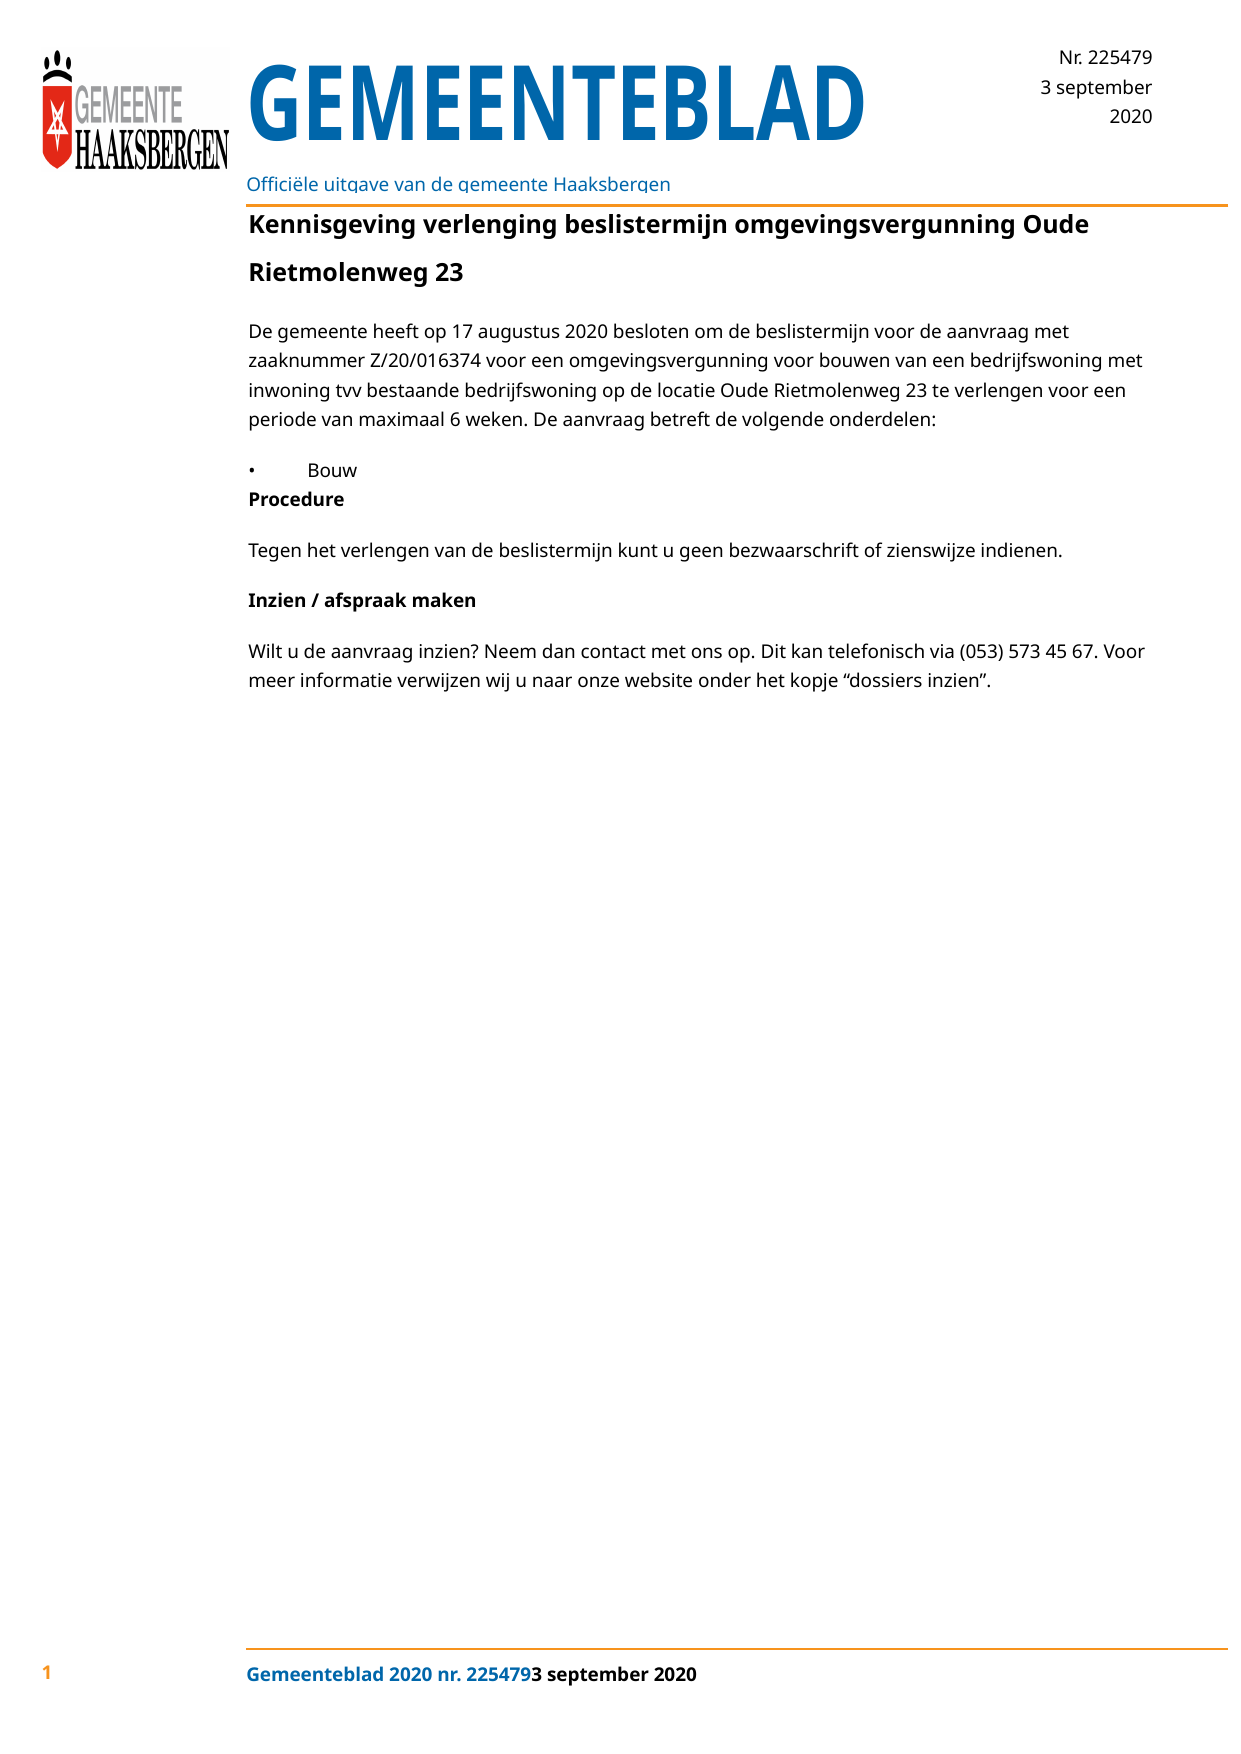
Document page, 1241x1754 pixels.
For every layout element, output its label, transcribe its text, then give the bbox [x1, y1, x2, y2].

list Bouw [248, 457, 1152, 483]
text Wilt u de aanvraag inzien? Neem dan contact met ons op. Dit kan telefonisch via (053) 573 45 67. Voor meer informatie verwijzen wij u naar onze website onder het kopje “dossiers inzien”. [248, 638, 1152, 693]
text Kennisgeving verlenging beslistermijn omgevingsvergunning Oude Rietmolenweg 23 [248, 207, 1152, 288]
text Inzien / afspraak maken [248, 587, 1152, 613]
text De gemeente heeft op 17 augustus 2020 besloten om de beslistermijn voor de aanvraag met zaaknummer Z/20/016374 voor een omgevingsvergunning voor bouwen van een bedrijfswoning met inwoning tvv bestaande bedrijfswoning op de locatie Oude Rietmolenweg 23 te verlengen voor een periode van maximaal 6 weken. De aanvraag betreft de volgende onderdelen: [248, 318, 1152, 432]
text Procedure [248, 487, 1152, 512]
picture [41, 47, 231, 172]
text Tegen het verlengen van de beslistermijn kunt u geen bezwaarschrift of zienswijze indienen. [248, 537, 1152, 563]
